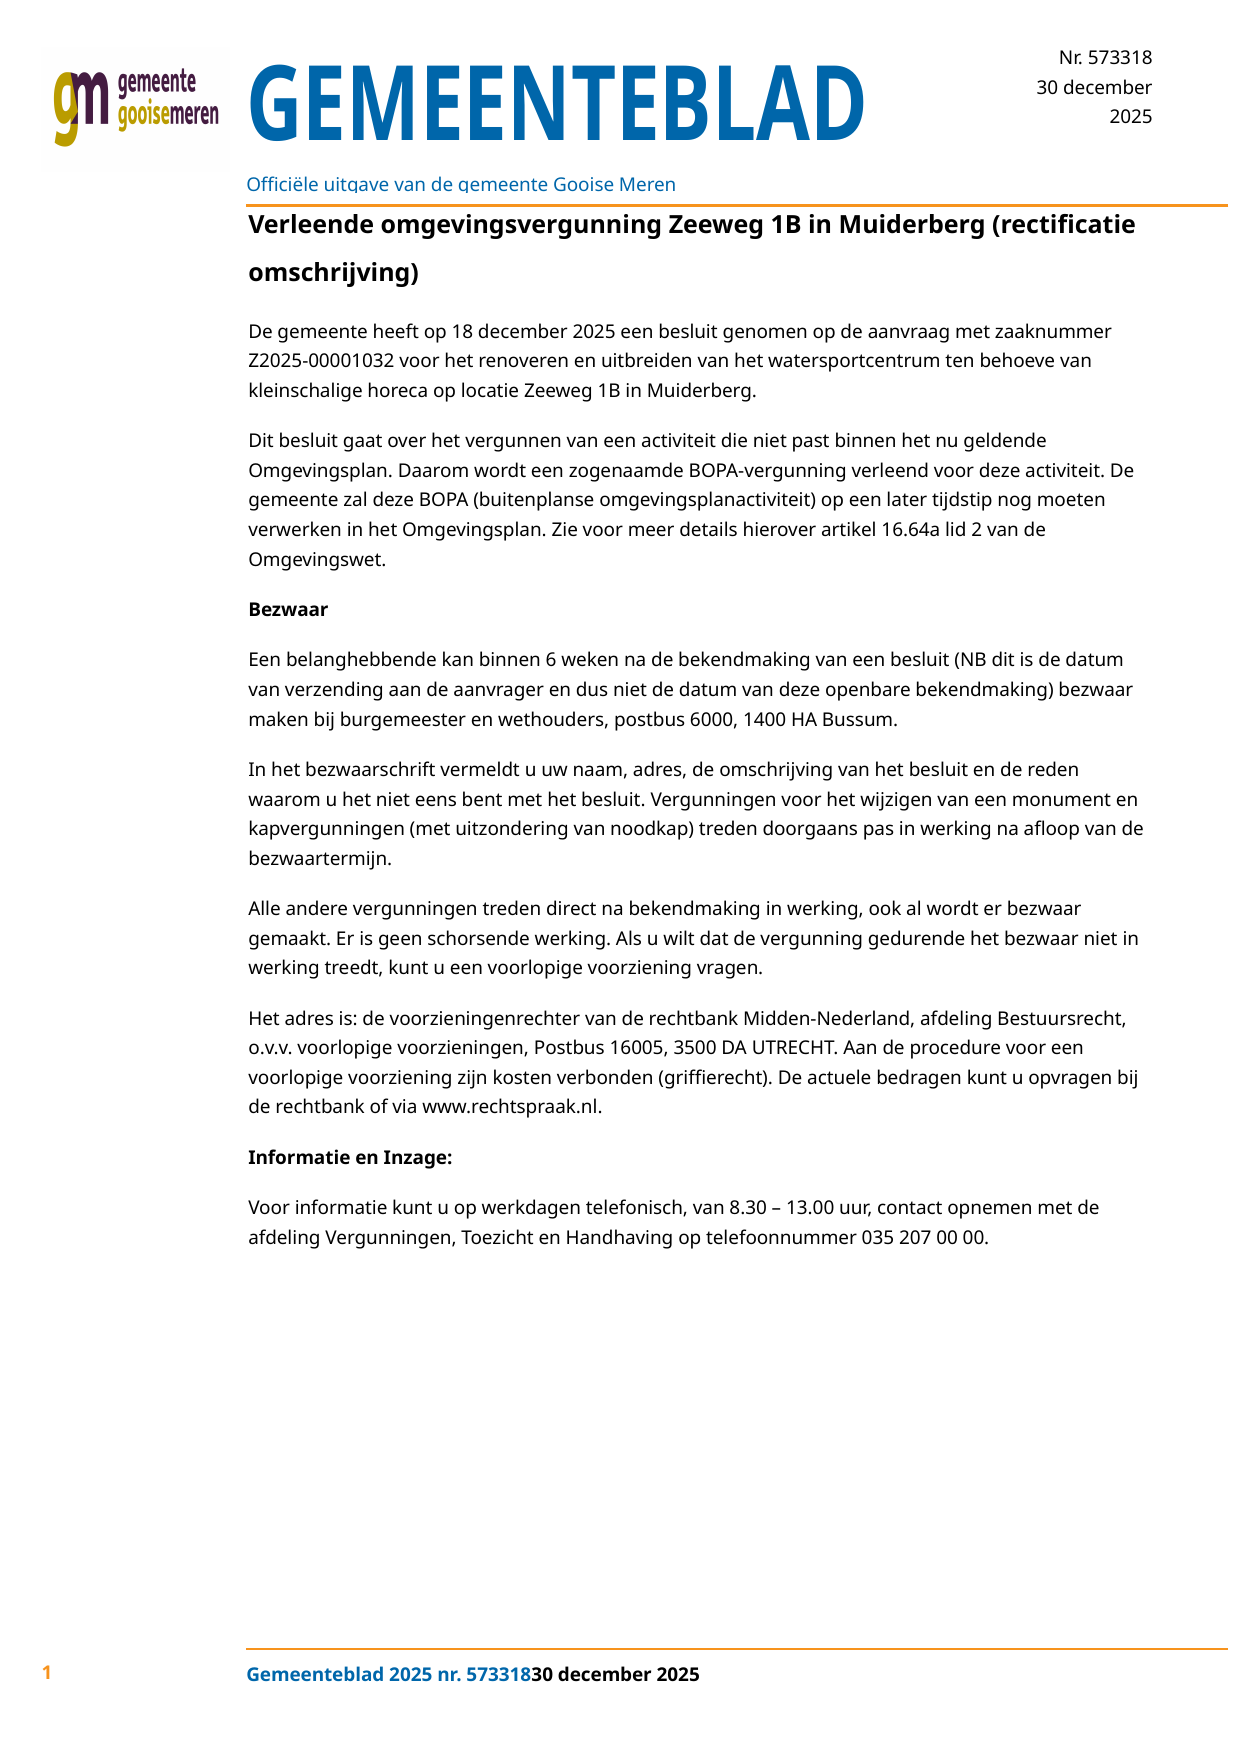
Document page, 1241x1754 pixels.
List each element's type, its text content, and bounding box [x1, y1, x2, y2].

text De gemeente heeft op 18 december 2025 een besluit genomen op de aanvraag met zaaknummer Z2025-00001032 voor het renoveren en uitbreiden van het watersportcentrum ten behoeve van kleinschalige horeca op locatie Zeeweg 1B in Muiderberg. [248, 318, 1152, 403]
text Verleende omgevingsvergunning Zeeweg 1B in Muiderberg (rectificatie omschrijving) [248, 207, 1152, 288]
text Het adres is: de voorzieningenrechter van de rechtbank Midden-Nederland, afdeling Bestuursrecht, o.v.v. voorlopige voorzieningen, Postbus 16005, 3500 DA UTRECHT. Aan de procedure voor een voorlopige voorziening zijn kosten verbonden (griffierecht). De actuele bedragen kunt u opvragen bij de rechtbank of via www.rechtspraak.nl. [248, 1005, 1152, 1119]
text Dit besluit gaat over het vergunnen van een activiteit die niet past binnen het nu geldende Omgevingsplan. Daarom wordt een zogenaamde BOPA-vergunning verleend voor deze activiteit. De gemeente zal deze BOPA (buitenplanse omgevingsplanactiviteit) op een later tijdstip nog moeten verwerken in het Omgevingsplan. Zie voor meer details hierover artikel 16.64a lid 2 van de Omgevingswet. [248, 427, 1152, 572]
text Alle andere vergunningen treden direct na bekendmaking in werking, ook al wordt er bezwaar gemaakt. Er is geen schorsende werking. Als u wilt dat de vergunning gedurende het bezwaar niet in werking treedt, kunt u een voorlopige voorziening vragen. [248, 895, 1152, 980]
text Een belanghebbende kan binnen 6 weken na de bekendmaking van een besluit (NB dit is de datum van verzending aan de aanvrager en dus niet de datum van deze openbare bekendmaking) bezwaar maken bij burgemeester en wethouders, postbus 6000, 1400 HA Bussum. [248, 647, 1152, 732]
text Bezwaar [248, 596, 1152, 622]
text Informatie en Inzage: [248, 1144, 1152, 1170]
text Voor informatie kunt u op werkdagen telefonisch, van 8.30 – 13.00 uur, contact opnemen met de afdeling Vergunningen, Toezicht en Handhaving op telefoonnummer 035 207 00 00. [248, 1194, 1152, 1250]
text In het bezwaarschrift vermeldt u uw naam, adres, de omschrijving van het besluit en de reden waarom u het niet eens bent met het besluit. Vergunningen voor het wijzigen van een monument en kapvergunningen (met uitzondering van noodkap) treden doorgaans pas in werking na afloop van de bezwaartermijn. [248, 756, 1152, 871]
picture [41, 47, 231, 172]
